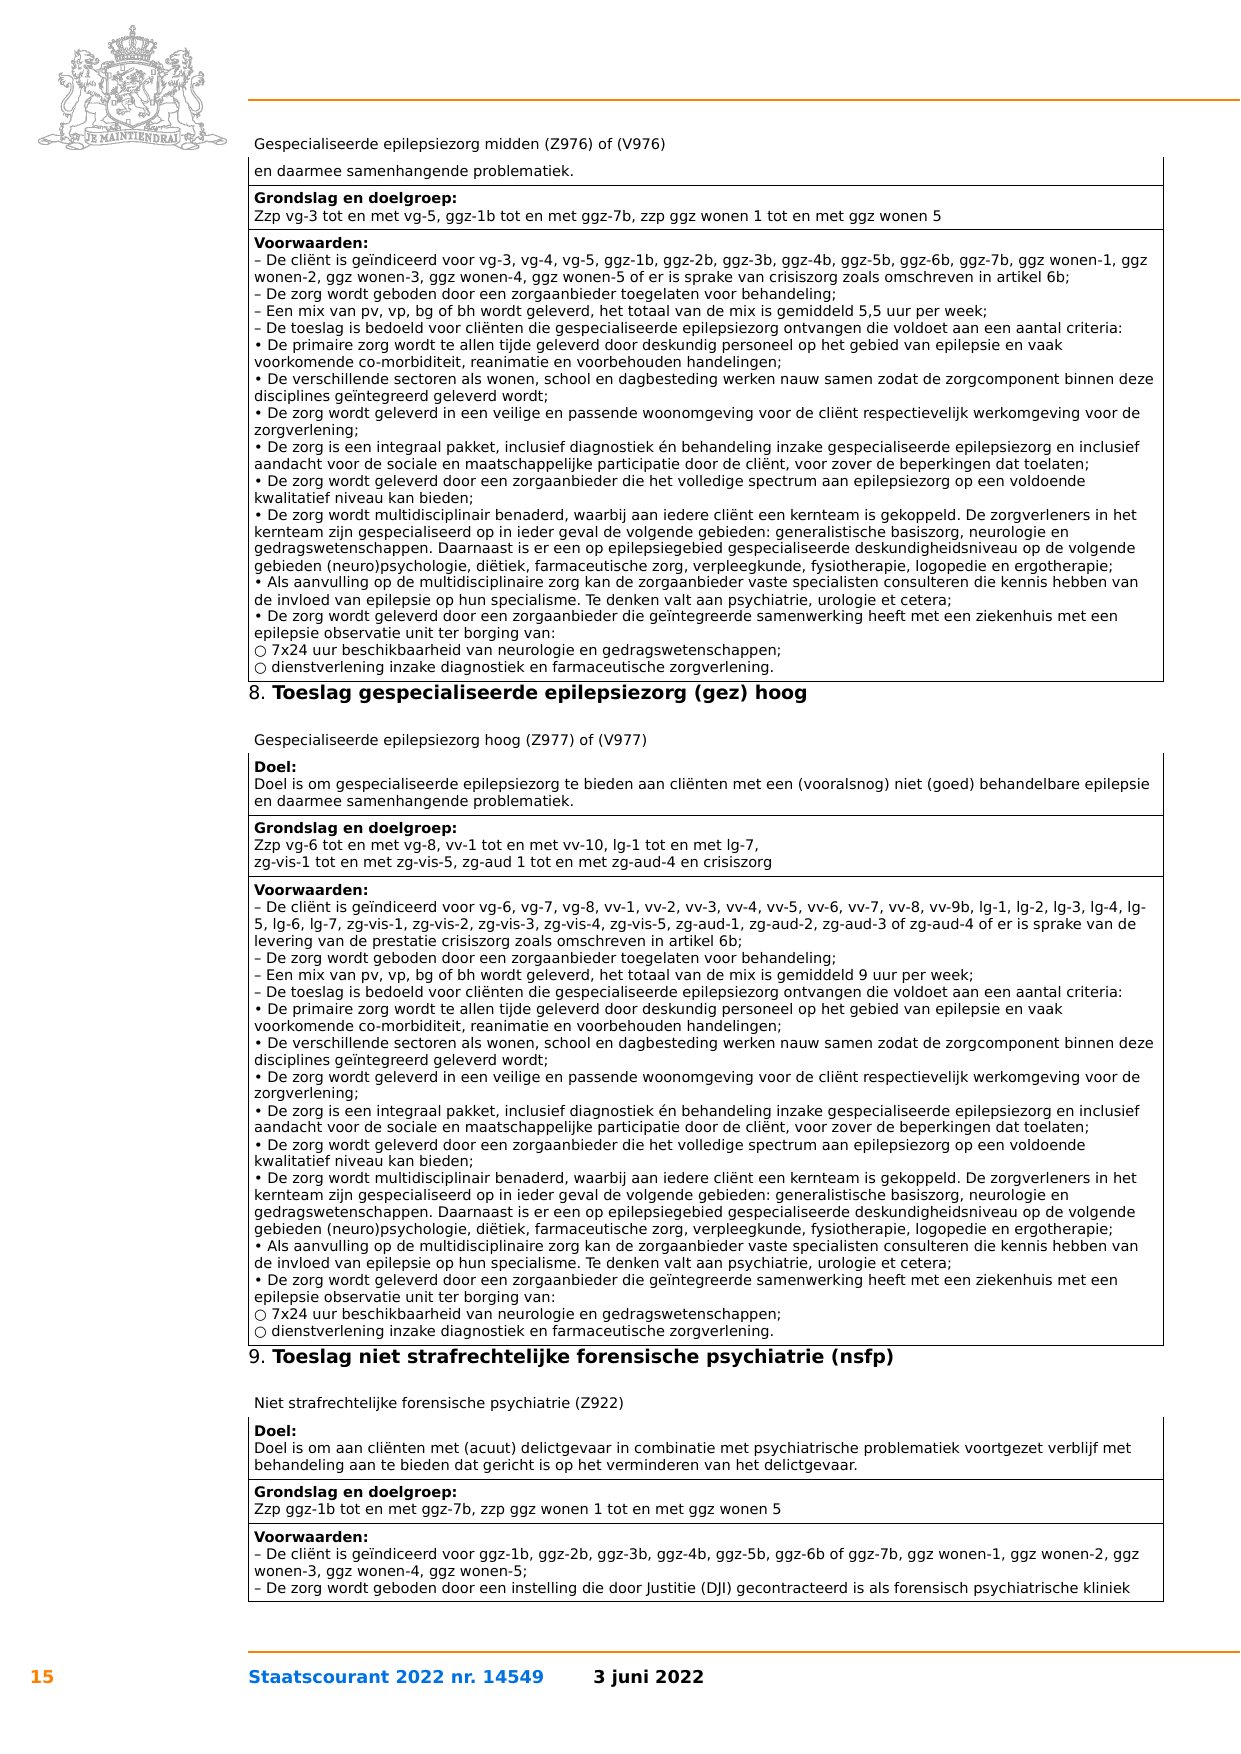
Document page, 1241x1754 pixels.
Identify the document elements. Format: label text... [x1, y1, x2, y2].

table_cell Grondslag en doelgroep: Zzp ggz-1b tot en met ggz-7b, zzp ggz wonen 1 tot en met ggz wonen 5 [249, 1480, 1163, 1523]
table_header Gespecialiseerde epilepsiezorg hoog (Z977) of (V977) [249, 727, 1163, 753]
table_cell Voorwaarden: – De cliënt is geïndiceerd voor vg-3, vg-4, vg-5, ggz-1b, ggz-2b, ggz-3b, ggz-4b, ggz-5b, ggz-6b, ggz-7b, ggz wonen-1, ggz wonen-2, ggz wonen-3, ggz wonen-4, ggz wonen-5 of er is sprake van crisiszorg zoals omschreven in artikel 6b; – De zorg wordt geboden door een zorgaanbieder toegelaten voor behandeling; – Een mix van pv, vp, bg of bh wordt geleverd, het totaal van de mix is gemiddeld 5,5 uur per week; – De toeslag is bedoeld voor cliënten die gespecialiseerde epilepsiezorg ontvangen die voldoet aan een aantal criteria: • De primaire zorg wordt te allen tijde geleverd door deskundig personeel op het gebied van epilepsie en vaak voorkomende co-morbiditeit, reanimatie en voorbehouden handelingen; • De verschillende sectoren als wonen, school en dagbesteding werken nauw samen zodat de zorgcomponent binnen deze disciplines geïntegreerd geleverd wordt; • De zorg wordt geleverd in een veilige en passende woonomgeving voor de cliënt respectievelijk werkomgeving voor de zorgverlening; • De zorg is een integraal pakket, inclusief diagnostiek én behandeling inzake gespecialiseerde epilepsiezorg en inclusief aandacht voor de sociale en maatschappelijke participatie door de cliënt, voor zover de beperkingen dat toelaten; • De zorg wordt geleverd door een zorgaanbieder die het volledige spectrum aan epilepsiezorg op een voldoende kwalitatief niveau kan bieden; • De zorg wordt multidisciplinair benaderd, waarbij aan iedere cliënt een kernteam is gekoppeld. De zorgverleners in het kernteam zijn gespecialiseerd op in ieder geval de volgende gebieden: generalistische basiszorg, neurologie en gedragswetenschappen. Daarnaast is er een op epilepsiegebied gespecialiseerde deskundigheidsniveau op de volgende gebieden (neuro)psychologie, diëtiek, farmaceutische zorg, verpleegkunde, fysiotherapie, logopedie en ergotherapie; • Als aanvulling op de multidisciplinaire zorg kan de zorgaanbieder vaste specialisten consulteren die kennis hebben van de invloed van epilepsie op hun specialisme. Te denken valt aan psychiatrie, urologie et cetera; • De zorg wordt geleverd door een zorgaanbieder die geïntegreerde samenwerking heeft met een ziekenhuis met een epilepsie observatie unit ter borging van: ○ 7x24 uur beschikbaarheid van neurologie en gedragswetenschappen; ○ dienstverlening inzake diagnostiek en farmaceutische zorgverlening. [249, 230, 1163, 681]
text 8. Toeslag gespecialiseerde epilepsiezorg (gez) hoog [248, 682, 1163, 704]
table_cell Doel: Doel is om gespecialiseerde epilepsiezorg te bieden aan cliënten met een (vooralsnog) niet (goed) behandelbare epilepsie en daarmee samenhangende problematiek. [249, 754, 1163, 814]
table_cell Doel: Doel is om aan cliënten met (acuut) delictgevaar in combinatie met psychiatrische problematiek voortgezet verblijf met behandeling aan te bieden dat gericht is op het verminderen van het delictgevaar. [249, 1418, 1163, 1478]
text 9. Toeslag niet strafrechtelijke forensische psychiatrie (nsfp) [248, 1346, 1163, 1368]
table_cell Voorwaarden: – De cliënt is geïndiceerd voor ggz-1b, ggz-2b, ggz-3b, ggz-4b, ggz-5b, ggz-6b of ggz-7b, ggz wonen-1, ggz wonen-2, ggz wonen-3, ggz wonen-4, ggz wonen-5; – De zorg wordt geboden door een instelling die door Justitie (DJI) gecontracteerd is als forensisch psychiatrische kliniek [249, 1524, 1163, 1601]
picture [38, 25, 227, 150]
table_cell Grondslag en doelgroep: Zzp vg-6 tot en met vg-8, vv-1 tot en met vv-10, lg-1 tot en met lg-7, zg-vis-1 tot en met zg-vis-5, zg-aud 1 tot en met zg-aud-4 en crisiszorg [249, 816, 1163, 876]
table_cell Voorwaarden: – De cliënt is geïndiceerd voor vg-6, vg-7, vg-8, vv-1, vv-2, vv-3, vv-4, vv-5, vv-6, vv-7, vv-8, vv-9b, lg-1, lg-2, lg-3, lg-4, lg-5, lg-6, lg-7, zg-vis-1, zg-vis-2, zg-vis-3, zg-vis-4, zg-vis-5, zg-aud-1, zg-aud-2, zg-aud-3 of zg-aud-4 of er is sprake van de levering van de prestatie crisiszorg zoals omschreven in artikel 6b; – De zorg wordt geboden door een zorgaanbieder toegelaten voor behandeling; – Een mix van pv, vp, bg of bh wordt geleverd, het totaal van de mix is gemiddeld 9 uur per week; – De toeslag is bedoeld voor cliënten die gespecialiseerde epilepsiezorg ontvangen die voldoet aan een aantal criteria: • De primaire zorg wordt te allen tijde geleverd door deskundig personeel op het gebied van epilepsie en vaak voorkomende co-morbiditeit, reanimatie en voorbehouden handelingen; • De verschillende sectoren als wonen, school en dagbesteding werken nauw samen zodat de zorgcomponent binnen deze disciplines geïntegreerd geleverd wordt; • De zorg wordt geleverd in een veilige en passende woonomgeving voor de cliënt respectievelijk werkomgeving voor de zorgverlening; • De zorg is een integraal pakket, inclusief diagnostiek én behandeling inzake gespecialiseerde epilepsiezorg en inclusief aandacht voor de sociale en maatschappelijke participatie door de cliënt, voor zover de beperkingen dat toelaten; • De zorg wordt geleverd door een zorgaanbieder die het volledige spectrum aan epilepsiezorg op een voldoende kwalitatief niveau kan bieden; • De zorg wordt multidisciplinair benaderd, waarbij aan iedere cliënt een kernteam is gekoppeld. De zorgverleners in het kernteam zijn gespecialiseerd op in ieder geval de volgende gebieden: generalistische basiszorg, neurologie en gedragswetenschappen. Daarnaast is er een op epilepsiegebied gespecialiseerde deskundigheidsniveau op de volgende gebieden (neuro)psychologie, diëtiek, farmaceutische zorg, verpleegkunde, fysiotherapie, logopedie en ergotherapie; • Als aanvulling op de multidisciplinaire zorg kan de zorgaanbieder vaste specialisten consulteren die kennis hebben van de invloed van epilepsie op hun specialisme. Te denken valt aan psychiatrie, urologie et cetera; • De zorg wordt geleverd door een zorgaanbieder die geïntegreerde samenwerking heeft met een ziekenhuis met een epilepsie observatie unit ter borging van: ○ 7x24 uur beschikbaarheid van neurologie en gedragswetenschappen; ○ dienstverlening inzake diagnostiek en farmaceutische zorgverlening. [249, 877, 1163, 1345]
table_cell Grondslag en doelgroep: Zzp vg-3 tot en met vg-5, ggz-1b tot en met ggz-7b, zzp ggz wonen 1 tot en met ggz wonen 5 [249, 186, 1163, 229]
table_header Niet strafrechtelijke forensische psychiatrie (Z922) [249, 1391, 1163, 1417]
table_header Gespecialiseerde epilepsiezorg midden (Z976) of (V976) [249, 131, 1163, 157]
table_cell en daarmee samenhangende problematiek. [249, 158, 1163, 185]
